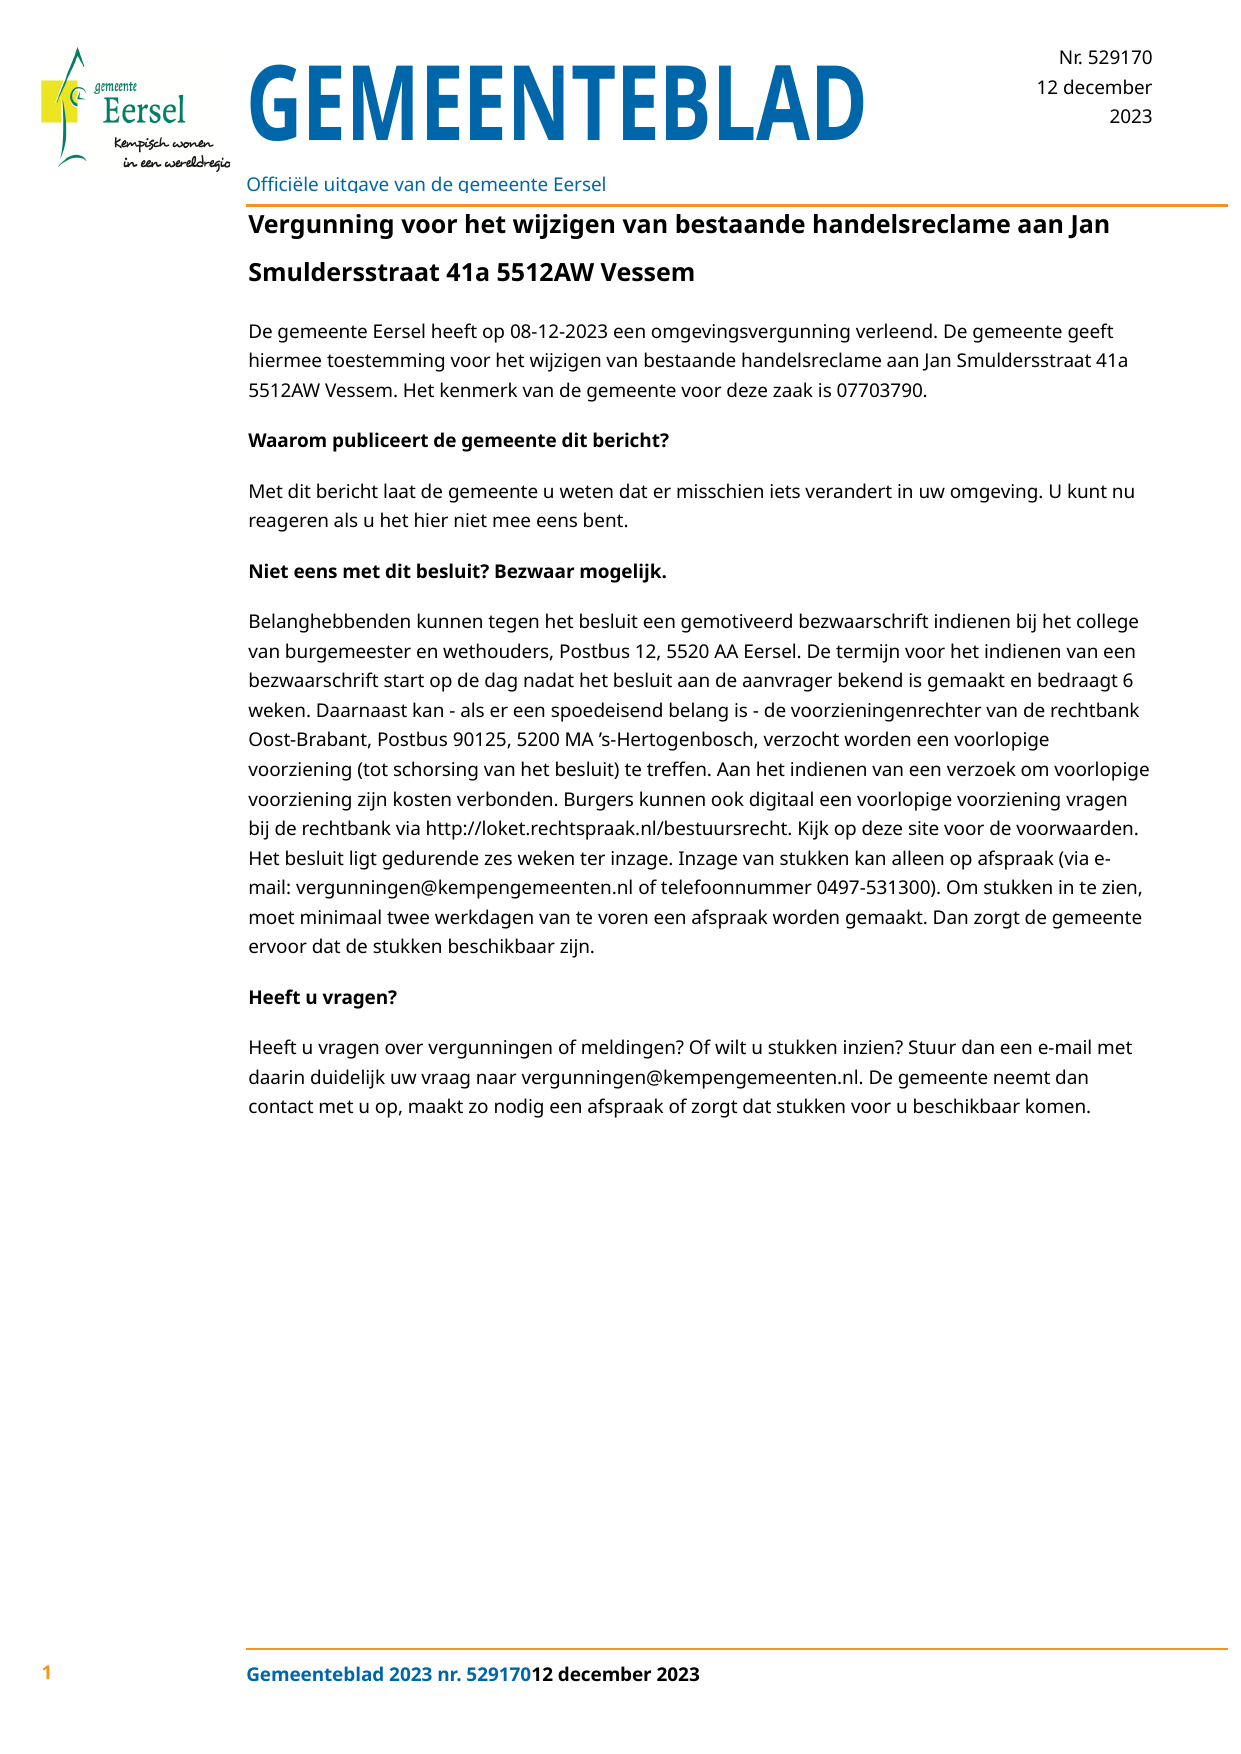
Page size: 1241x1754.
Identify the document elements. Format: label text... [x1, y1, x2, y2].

text Niet eens met dit besluit? Bezwaar mogelijk. [248, 558, 1152, 584]
text Belanghebbenden kunnen tegen het besluit een gemotiveerd bezwaarschrift indienen bij het college van burgemeester en wethouders, Postbus 12, 5520 AA Eersel. De termijn voor het indienen van een bezwaarschrift start op de dag nadat het besluit aan de aanvrager bekend is gemaakt en bedraagt 6 weken. Daarnaast kan - als er een spoedeisend belang is - de voorzieningenrechter van de rechtbank Oost-Brabant, Postbus 90125, 5200 MA ’s-Hertogenbosch, verzocht worden een voorlopige voorziening (tot schorsing van het besluit) te treffen. Aan het indienen van een verzoek om voorlopige voorziening zijn kosten verbonden. Burgers kunnen ook digitaal een voorlopige voorziening vragen bij de rechtbank via http://loket.rechtspraak.nl/bestuursrecht. Kijk op deze site voor de voorwaarden. Het besluit ligt gedurende zes weken ter inzage. Inzage van stukken kan alleen op afspraak (via e-mail: vergunningen@kempengemeenten.nl of telefoonnummer 0497-531300). Om stukken in te zien, moet minimaal twee werkdagen van te voren een afspraak worden gemaakt. Dan zorgt de gemeente ervoor dat de stukken beschikbaar zijn. [248, 608, 1152, 959]
text Vergunning voor het wijzigen van bestaande handelsreclame aan Jan Smuldersstraat 41a 5512AW Vessem [248, 207, 1152, 288]
picture [41, 47, 231, 172]
text Met dit bericht laat de gemeente u weten dat er misschien iets verandert in uw omgeving. U kunt nu reageren als u het hier niet mee eens bent. [248, 478, 1152, 533]
text Heeft u vragen over vergunningen of meldingen? Of wilt u stukken inzien? Stuur dan een e-mail met daarin duidelijk uw vraag naar vergunningen@kempengemeenten.nl. De gemeente neemt dan contact met u op, maakt zo nodig een afspraak of zorgt dat stukken voor u beschikbaar komen. [248, 1034, 1152, 1119]
text Waarom publiceert de gemeente dit bericht? [248, 427, 1152, 453]
text De gemeente Eersel heeft op 08-12-2023 een omgevingsvergunning verleend. De gemeente geeft hiermee toestemming voor het wijzigen van bestaande handelsreclame aan Jan Smuldersstraat 41a 5512AW Vessem. Het kenmerk van de gemeente voor deze zaak is 07703790. [248, 318, 1152, 403]
text Heeft u vragen? [248, 984, 1152, 1010]
